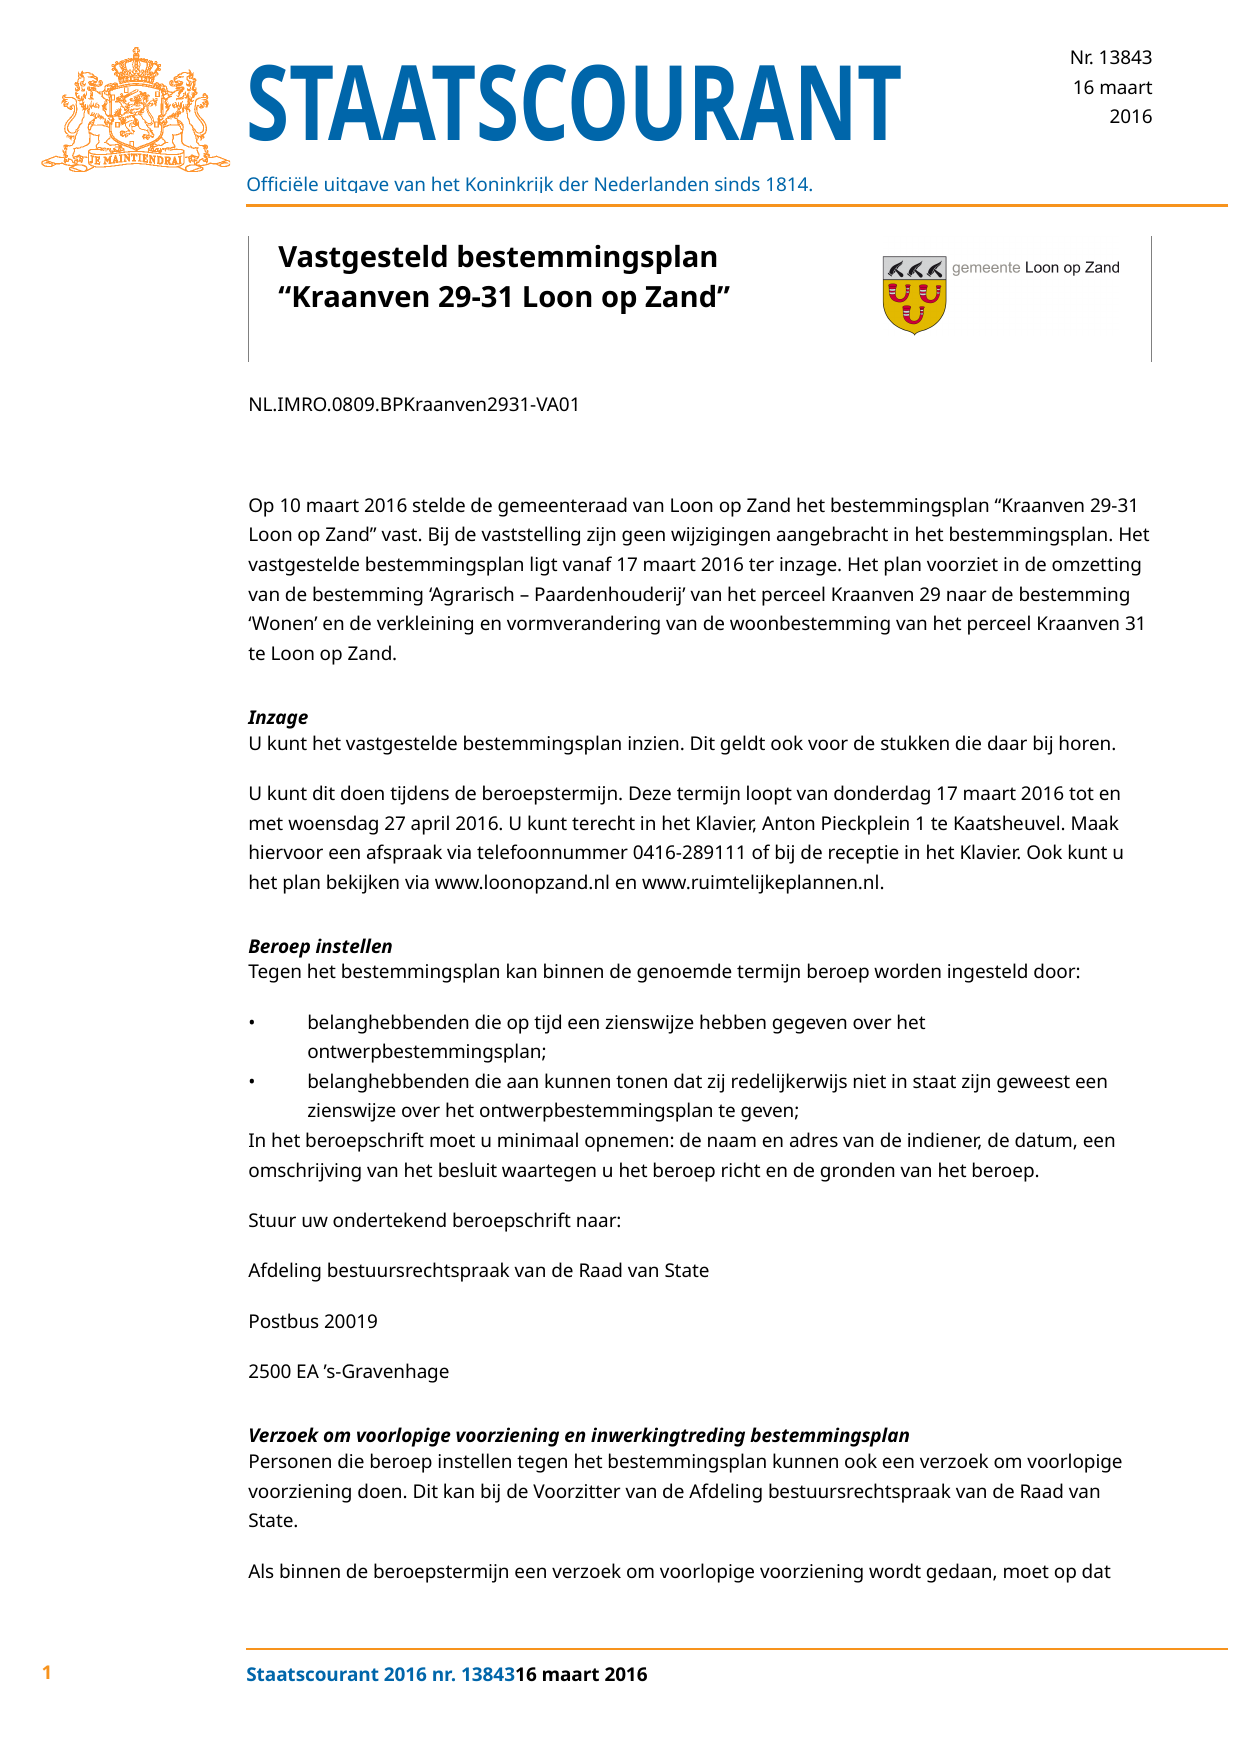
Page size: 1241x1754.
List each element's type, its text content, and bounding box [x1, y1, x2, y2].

text Op 10 maart 2016 stelde de gemeenteraad van Loon op Zand het bestemmingsplan “Kraanven 29-31 Loon op Zand” vast. Bij de vaststelling zijn geen wijzigingen aangebracht in het bestemmingsplan. Het vastgestelde bestemmingsplan ligt vanaf 17 maart 2016 ter inzage. Het plan voorziet in de omzetting van de bestemming ‘Agrarisch – Paardenhouderij’ van het perceel Kraanven 29 naar de bestemming ‘Wonen’ en de verkleining en vormverandering van de woonbestemming van het perceel Kraanven 31 te Loon op Zand. [248, 492, 1152, 666]
list belanghebbenden die op tijd een zienswijze hebben gegeven over het ontwerpbestemmingsplan; [248, 1009, 1152, 1064]
text Afdeling bestuursrechtspraak van de Raad van State [248, 1258, 1152, 1283]
text Postbus 20019 [248, 1308, 1152, 1334]
text Stuur uw ondertekend beroepschrift naar: [248, 1207, 1152, 1233]
table_header Vastgesteld bestemmingsplan “Kraanven 29-31 Loon op Zand” [249, 236, 850, 362]
text 2500 EA ’s-Gravenhage [248, 1358, 1152, 1384]
text U kunt dit doen tijdens de beroepstermijn. Deze termijn loopt van donderdag 17 maart 2016 tot en met woensdag 27 april 2016. U kunt terecht in het Klavier, Anton Pieckplein 1 te Kaatsheuvel. Maak hiervoor een afspraak via telefoonnummer 0416-289111 of bij de receptie in het Klavier. Ook kunt u het plan bekijken via www.loonopzand.nl en www.ruimtelijkeplannen.nl. [248, 780, 1152, 894]
text Inzage [248, 704, 1152, 730]
text NL.IMRO.0809.BPKraanven2931-VA01 [248, 391, 1152, 417]
text Als binnen de beroepstermijn een verzoek om voorlopige voorziening wordt gedaan, moet op dat [248, 1558, 1152, 1583]
list belanghebbenden die aan kunnen tonen dat zij redelijkerwijs niet in staat zijn geweest een zienswijze over het ontwerpbestemmingsplan te geven; [248, 1068, 1152, 1123]
text Beroep instellen [248, 933, 1152, 958]
picture [41, 47, 231, 172]
text In het beroepschrift moet u minimaal opnemen: de naam en adres van de indiener, de datum, een omschrijving van het besluit waartegen u het beroep richt en de gronden van het beroep. [248, 1127, 1152, 1183]
text Tegen het bestemmingsplan kan binnen de genoemde termijn beroep worden ingesteld door: [248, 958, 1152, 984]
text U kunt het vastgestelde bestemmingsplan inzien. Dit geldt ook voor de stukken die daar bij horen. [248, 730, 1152, 755]
text Verzoek om voorlopige voorziening en inwerkingtreding bestemmingsplan [248, 1422, 1152, 1448]
text Personen die beroep instellen tegen het bestemmingsplan kunnen ook een verzoek om voorlopige voorziening doen. Dit kan bij de Voorzitter van de Afdeling bestuursrechtspraak van de Raad van State. [248, 1448, 1152, 1533]
picture [882, 236, 1119, 336]
table_header [850, 236, 1151, 362]
